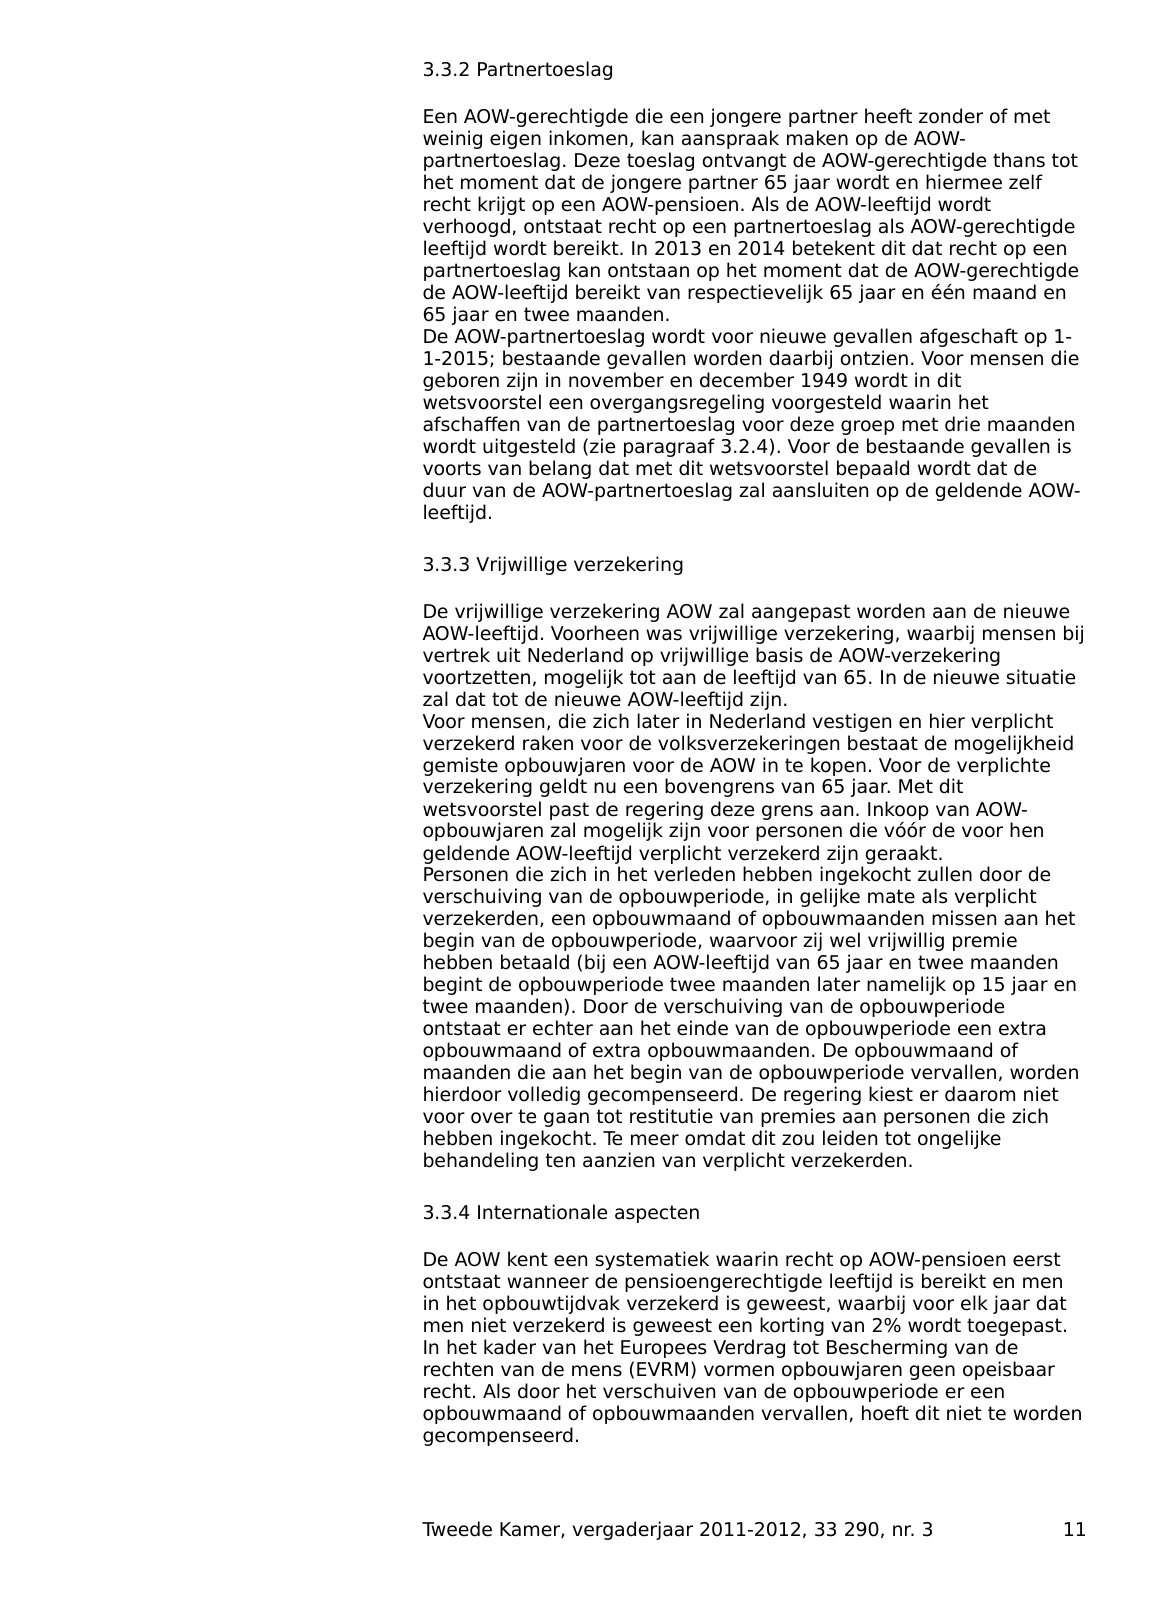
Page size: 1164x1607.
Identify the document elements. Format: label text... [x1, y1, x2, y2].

text De AOW-partnertoeslag wordt voor nieuwe gevallen afgeschaft op 1-1-2015; bestaande gevallen worden daarbij ontzien. Voor mensen die geboren zijn in november en december 1949 wordt in dit wetsvoorstel een overgangsregeling voorgesteld waarin het afschaffen van de partnertoeslag voor deze groep met drie maanden wordt uitgesteld (zie paragraaf 3.2.4). Voor de bestaande gevallen is voorts van belang dat met dit wetsvoorstel bepaald wordt dat de duur van de AOW-partnertoeslag zal aansluiten op de geldende AOW-leeftijd. [422, 326, 1087, 524]
text Personen die zich in het verleden hebben ingekocht zullen door de verschuiving van de opbouwperiode, in gelijke mate als verplicht verzekerden, een opbouwmaand of opbouwmaanden missen aan het begin van de opbouwperiode, waarvoor zij wel vrijwillig premie hebben betaald (bij een AOW-leeftijd van 65 jaar en twee maanden begint de opbouwperiode twee maanden later namelijk op 15 jaar en twee maanden). Door de verschuiving van de opbouwperiode ontstaat er echter aan het einde van de opbouwperiode een extra opbouwmaand of extra opbouwmaanden. De opbouwmaand of maanden die aan het begin van de opbouwperiode vervallen, worden hierdoor volledig gecompenseerd. De regering kiest er daarom niet voor over te gaan tot restitutie van premies aan personen die zich hebben ingekocht. Te meer omdat dit zou leiden tot ongelijke behandeling ten aanzien van verplicht verzekerden. [422, 864, 1087, 1172]
text De AOW kent een systematiek waarin recht op AOW-pensioen eerst ontstaat wanneer de pensioengerechtigde leeftijd is bereikt en men in het opbouwtijdvak verzekerd is geweest, waarbij voor elk jaar dat men niet verzekerd is geweest een korting van 2% wordt toegepast. In het kader van het Europees Verdrag tot Bescherming van de rechten van de mens (EVRM) vormen opbouwjaren geen opeisbaar recht. Als door het verschuiven van de opbouwperiode er een opbouwmaand of opbouwmaanden vervallen, hoeft dit niet te worden gecompenseerd. [422, 1249, 1087, 1447]
text Voor mensen, die zich later in Nederland vestigen en hier verplicht verzekerd raken voor de volksverzekeringen bestaat de mogelijkheid gemiste opbouwjaren voor de AOW in te kopen. Voor de verplichte verzekering geldt nu een bovengrens van 65 jaar. Met dit wetsvoorstel past de regering deze grens aan. Inkoop van AOW-opbouwjaren zal mogelijk zijn voor personen die vóór de voor hen geldende AOW-leeftijd verplicht verzekerd zijn geraakt. [422, 711, 1087, 864]
text De vrijwillige verzekering AOW zal aangepast worden aan de nieuwe AOW-leeftijd. Voorheen was vrijwillige verzekering, waarbij mensen bij vertrek uit Nederland op vrijwillige basis de AOW-verzekering voortzetten, mogelijk tot aan de leeftijd van 65. In de nieuwe situatie zal dat tot de nieuwe AOW-leeftijd zijn. [422, 601, 1087, 711]
subtitle 3.3.4 Internationale aspecten [422, 1202, 1087, 1224]
text Een AOW-gerechtigde die een jongere partner heeft zonder of met weinig eigen inkomen, kan aanspraak maken op de AOW-partnertoeslag. Deze toeslag ontvangt de AOW-gerechtigde thans tot het moment dat de jongere partner 65 jaar wordt en hiermee zelf recht krijgt op een AOW-pensioen. Als de AOW-leeftijd wordt verhoogd, ontstaat recht op een partnertoeslag als AOW-gerechtigde leeftijd wordt bereikt. In 2013 en 2014 betekent dit dat recht op een partnertoeslag kan ontstaan op het moment dat de AOW-gerechtigde de AOW-leeftijd bereikt van respectievelijk 65 jaar en één maand en 65 jaar en twee maanden. [422, 106, 1087, 326]
subtitle 3.3.2 Partnertoeslag [422, 59, 1087, 81]
subtitle 3.3.3 Vrijwillige verzekering [422, 554, 1087, 576]
